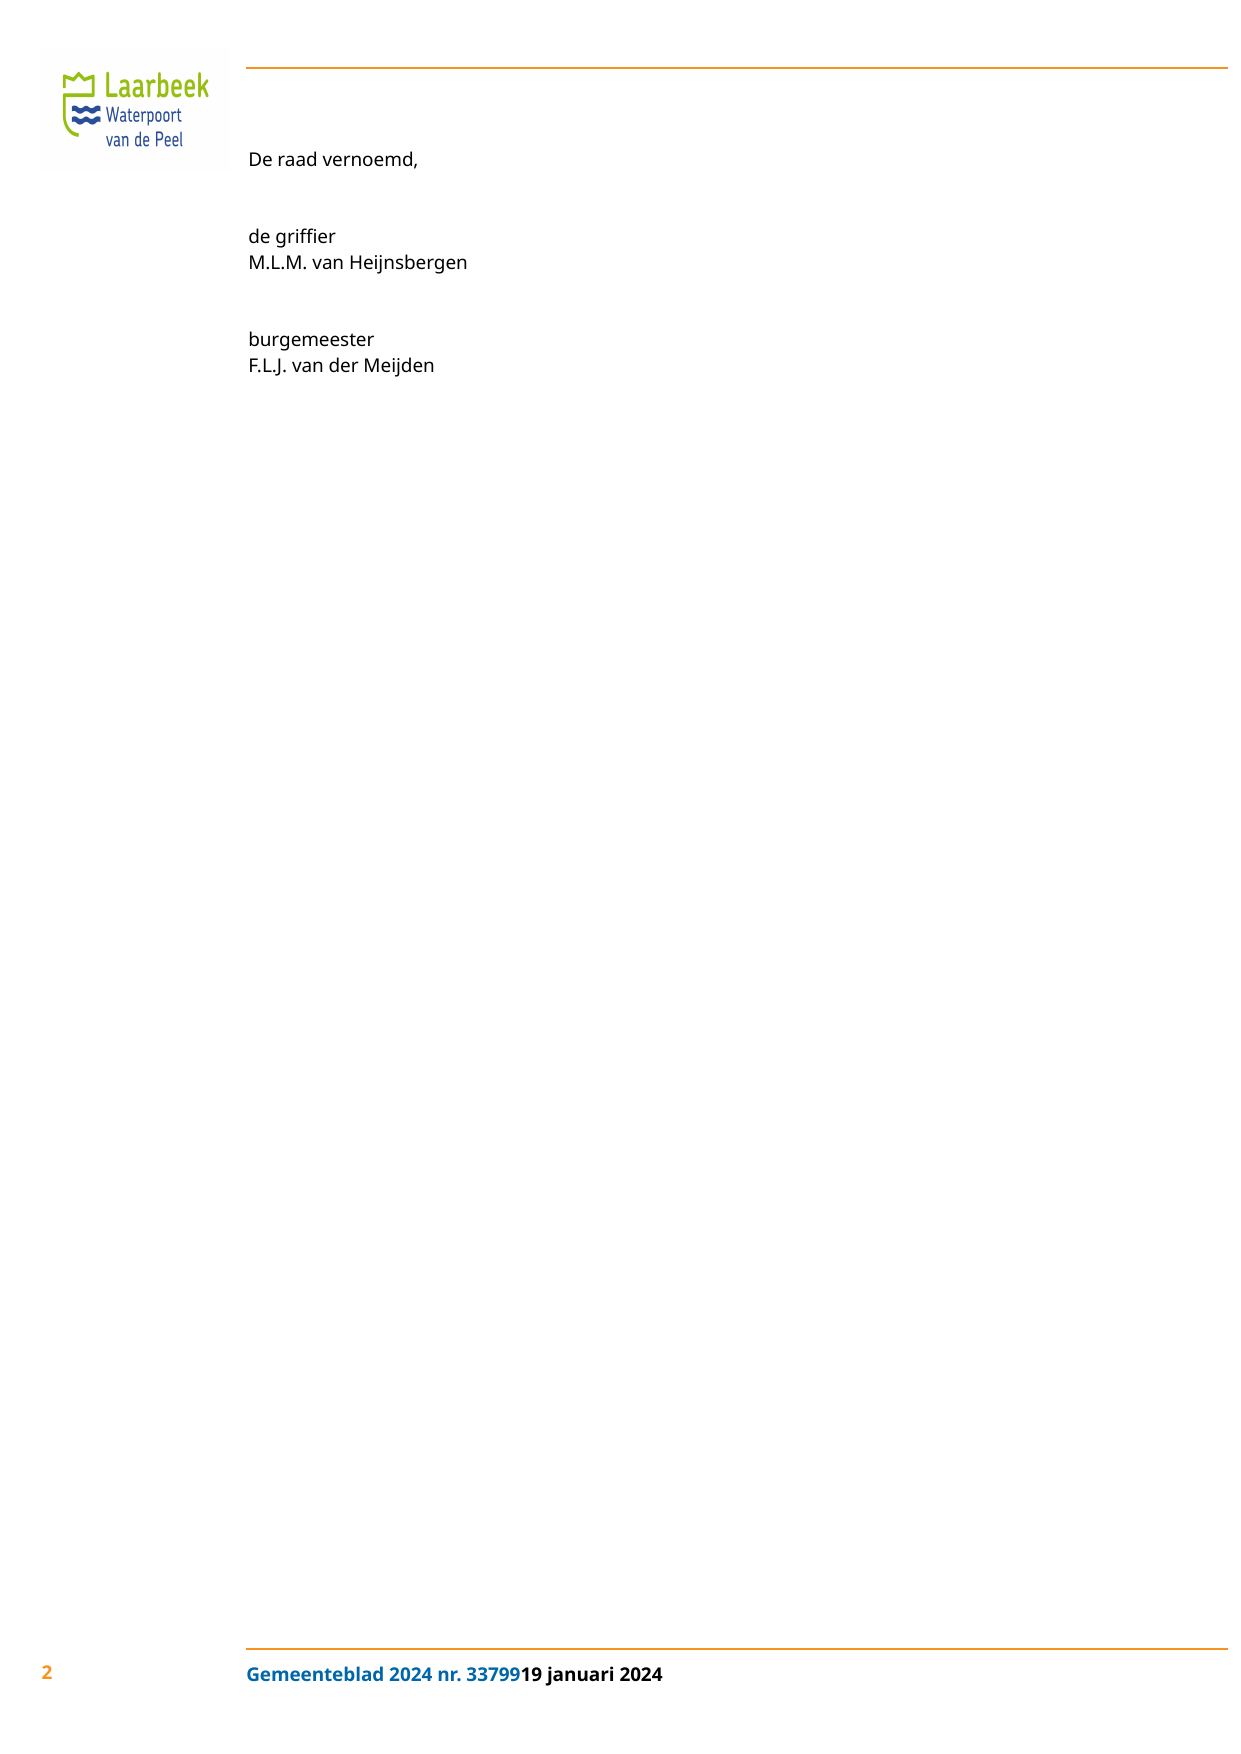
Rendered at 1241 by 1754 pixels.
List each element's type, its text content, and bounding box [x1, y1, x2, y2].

text M.L.M. van Heijnsbergen [248, 249, 1152, 275]
text F.L.J. van der Meijden [248, 352, 1152, 378]
picture [41, 47, 231, 172]
text de griffier [248, 223, 1152, 249]
text De raad vernoemd, [248, 146, 1152, 172]
text burgemeester [248, 326, 1152, 352]
